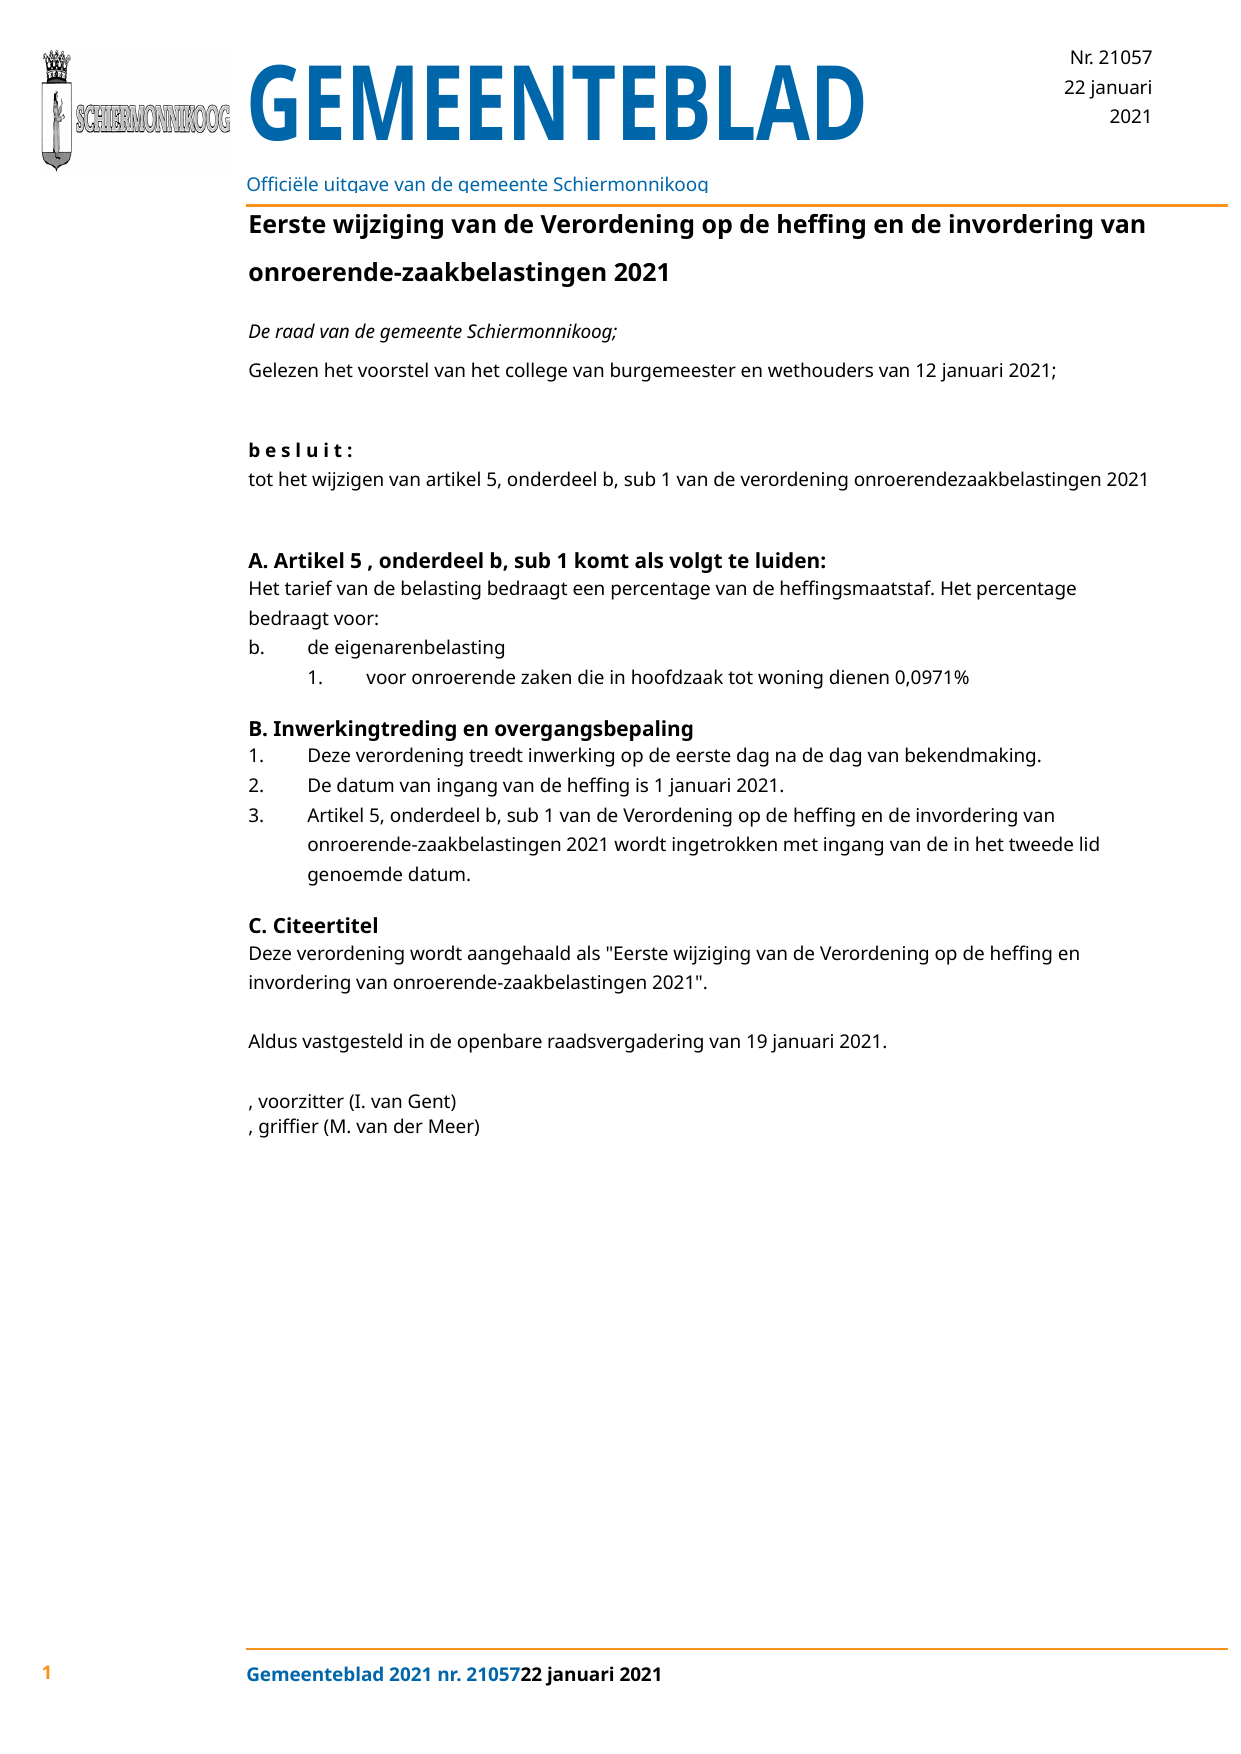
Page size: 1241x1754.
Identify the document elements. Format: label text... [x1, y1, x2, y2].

text b e s l u i t : [248, 437, 1152, 463]
list Artikel 5, onderdeel b, sub 1 van de Verordening op de heffing en de invordering van onroerende-zaakbelastingen 2021 wordt ingetrokken met ingang van de in het tweede lid genoemde datum. [248, 802, 1152, 887]
text C. Citeertitel [248, 911, 1152, 940]
text A. Artikel 5 , onderdeel b, sub 1 komt als volgt te luiden: [248, 547, 1152, 575]
text , voorzitter (I. van Gent) [248, 1088, 1152, 1113]
list De datum van ingang van de heffing is 1 januari 2021. [248, 772, 1152, 798]
text Aldus vastgesteld in de openbare raadsvergadering van 19 januari 2021. [248, 1029, 1152, 1054]
list de eigenarenbelasting [248, 634, 1152, 660]
text B. Inwerkingtreding en overgangsbepaling [248, 714, 1152, 743]
text , griffier (M. van der Meer) [248, 1113, 1152, 1139]
list voor onroerende zaken die in hoofdzaak tot woning dienen 0,0971% [307, 664, 1152, 689]
text Eerste wijziging van de Verordening op de heffing en de invordering van onroerende-zaakbelastingen 2021 [248, 207, 1152, 288]
picture [41, 47, 231, 172]
text tot het wijzigen van artikel 5, onderdeel b, sub 1 van de verordening onroerendezaakbelastingen 2021 [248, 467, 1152, 492]
text De raad van de gemeente Schiermonnikoog; [248, 318, 1152, 344]
text Deze verordening wordt aangehaald als "Eerste wijziging van de Verordening op de heffing en invordering van onroerende-zaakbelastingen 2021". [248, 940, 1152, 995]
list Deze verordening treedt inwerking op de eerste dag na de dag van bekendmaking. [248, 743, 1152, 768]
text Het tarief van de belasting bedraagt een percentage van de heffingsmaatstaf. Het percentage bedraagt voor: [248, 575, 1152, 630]
text Gelezen het voorstel van het college van burgemeester en wethouders van 12 januari 2021; [248, 357, 1152, 383]
